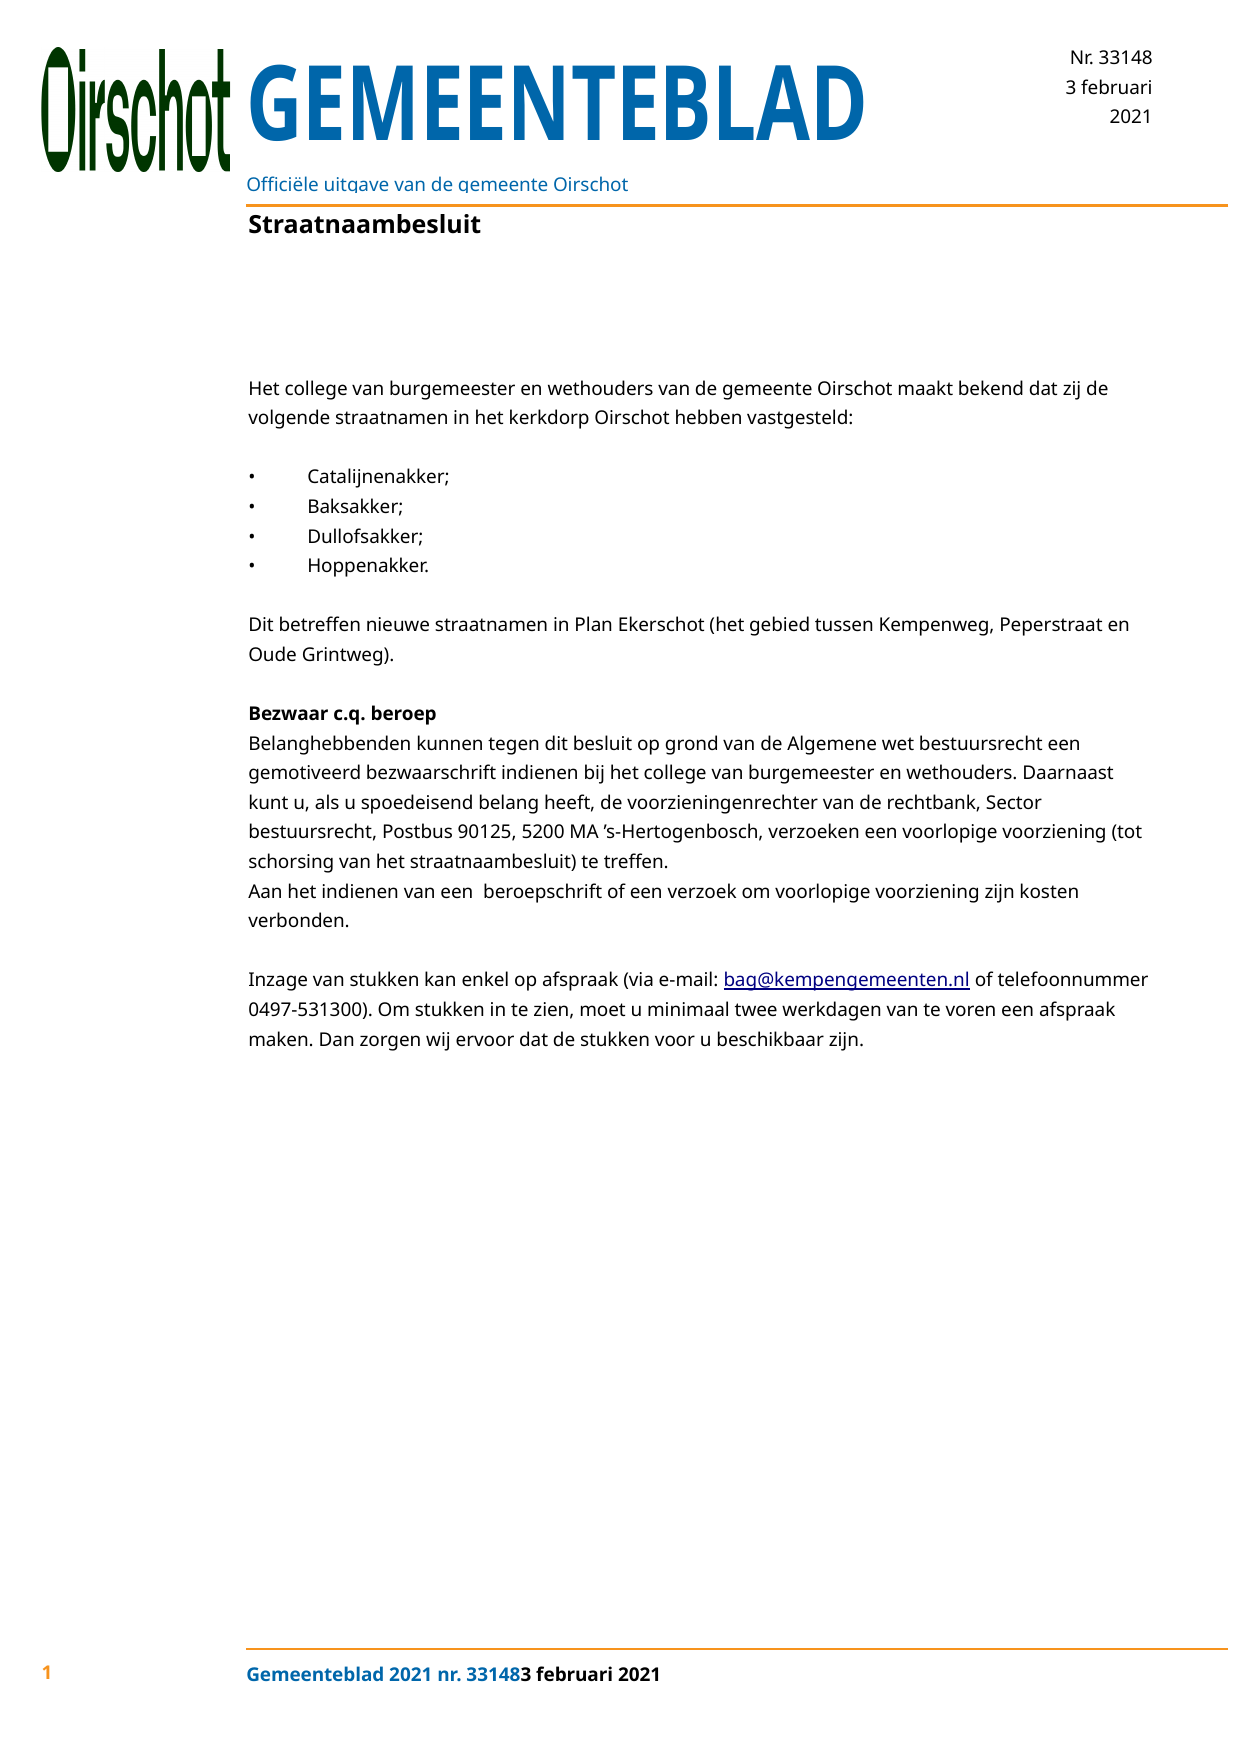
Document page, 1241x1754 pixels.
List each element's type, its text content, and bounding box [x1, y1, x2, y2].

text Straatnaambesluit [248, 207, 1152, 241]
text Inzage van stukken kan enkel op afspraak (via e-mail: bag@kempengemeenten.nl of telefoonnummer 0497-531300). Om stukken in te zien, moet u minimaal twee werkdagen van te voren een afspraak maken. Dan zorgen wij ervoor dat de stukken voor u beschikbaar zijn. [248, 967, 1152, 1051]
list Catalijnenakker; [248, 464, 1152, 489]
list Hoppenakker. [248, 552, 1152, 578]
text Aan het indienen van een beroepschrift of een verzoek om voorlopige voorziening zijn kosten verbonden. [248, 878, 1152, 933]
picture [41, 47, 231, 172]
text Bezwaar c.q. beroep [248, 700, 1152, 726]
text Belanghebbenden kunnen tegen dit besluit op grond van de Algemene wet bestuursrecht een gemotiveerd bezwaarschrift indienen bij het college van burgemeester en wethouders. Daarnaast kunt u, als u spoedeisend belang heeft, de voorzieningenrechter van de rechtbank, Sector bestuursrecht, Postbus 90125, 5200 MA ’s-Hertogenbosch, verzoeken een voorlopige voorziening (tot schorsing van het straatnaambesluit) te treffen. [248, 730, 1152, 874]
text Dit betreffen nieuwe straatnamen in Plan Ekerschot (het gebied tussen Kempenweg, Peperstraat en Oude Grintweg). [248, 612, 1152, 667]
list Dullofsakker; [248, 523, 1152, 548]
list Baksakker; [248, 493, 1152, 519]
text Het college van burgemeester en wethouders van de gemeente Oirschot maakt bekend dat zij de volgende straatnamen in het kerkdorp Oirschot hebben vastgesteld: [248, 375, 1152, 430]
